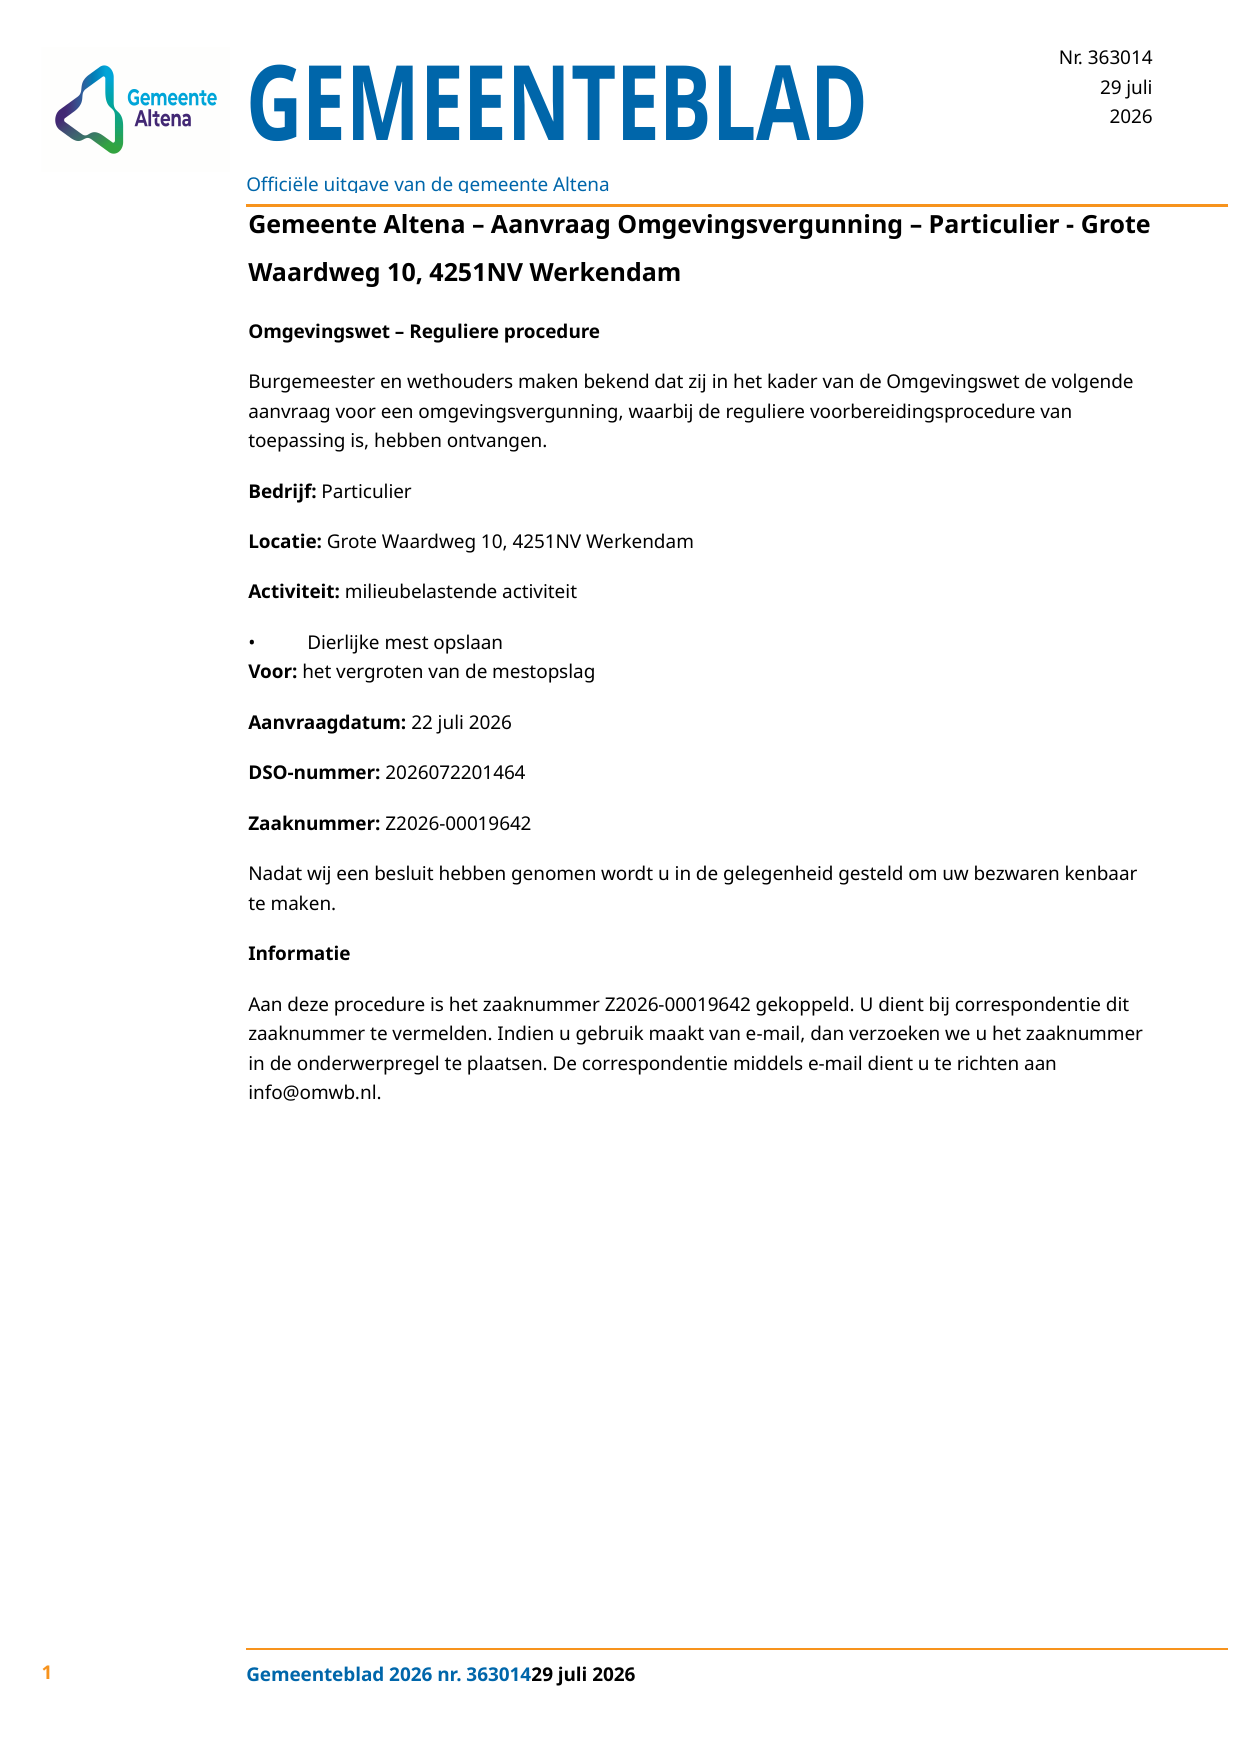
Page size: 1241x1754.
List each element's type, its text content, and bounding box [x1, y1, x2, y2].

text Activiteit: milieubelastende activiteit [248, 579, 1152, 604]
text Gemeente Altena – Aanvraag Omgevingsvergunning – Particulier - Grote Waardweg 10, 4251NV Werkendam [248, 207, 1152, 288]
text Locatie: Grote Waardweg 10, 4251NV Werkendam [248, 528, 1152, 554]
picture [41, 47, 231, 172]
text Informatie [248, 940, 1152, 966]
text Zaaknummer: Z2026-00019642 [248, 810, 1152, 836]
text Omgevingswet – Reguliere procedure [248, 318, 1152, 344]
text Voor: het vergroten van de mestopslag [248, 659, 1152, 684]
text DSO-nummer: 2026072201464 [248, 759, 1152, 785]
text Bedrijf: Particulier [248, 478, 1152, 504]
text Burgemeester en wethouders maken bekend dat zij in het kader van de Omgevingswet de volgende aanvraag voor een omgevingsvergunning, waarbij de reguliere voorbereidingsprocedure van toepassing is, hebben ontvangen. [248, 368, 1152, 453]
list Dierlijke mest opslaan [248, 629, 1152, 655]
text Nadat wij een besluit hebben genomen wordt u in de gelegenheid gesteld om uw bezwaren kenbaar te maken. [248, 860, 1152, 916]
text Aan deze procedure is het zaaknummer Z2026-00019642 gekoppeld. U dient bij correspondentie dit zaaknummer te vermelden. Indien u gebruik maakt van e-mail, dan verzoeken we u het zaaknummer in de onderwerpregel te plaatsen. De correspondentie middels e-mail dient u te richten aan info@omwb.nl. [248, 991, 1152, 1105]
text Aanvraagdatum: 22 juli 2026 [248, 709, 1152, 735]
